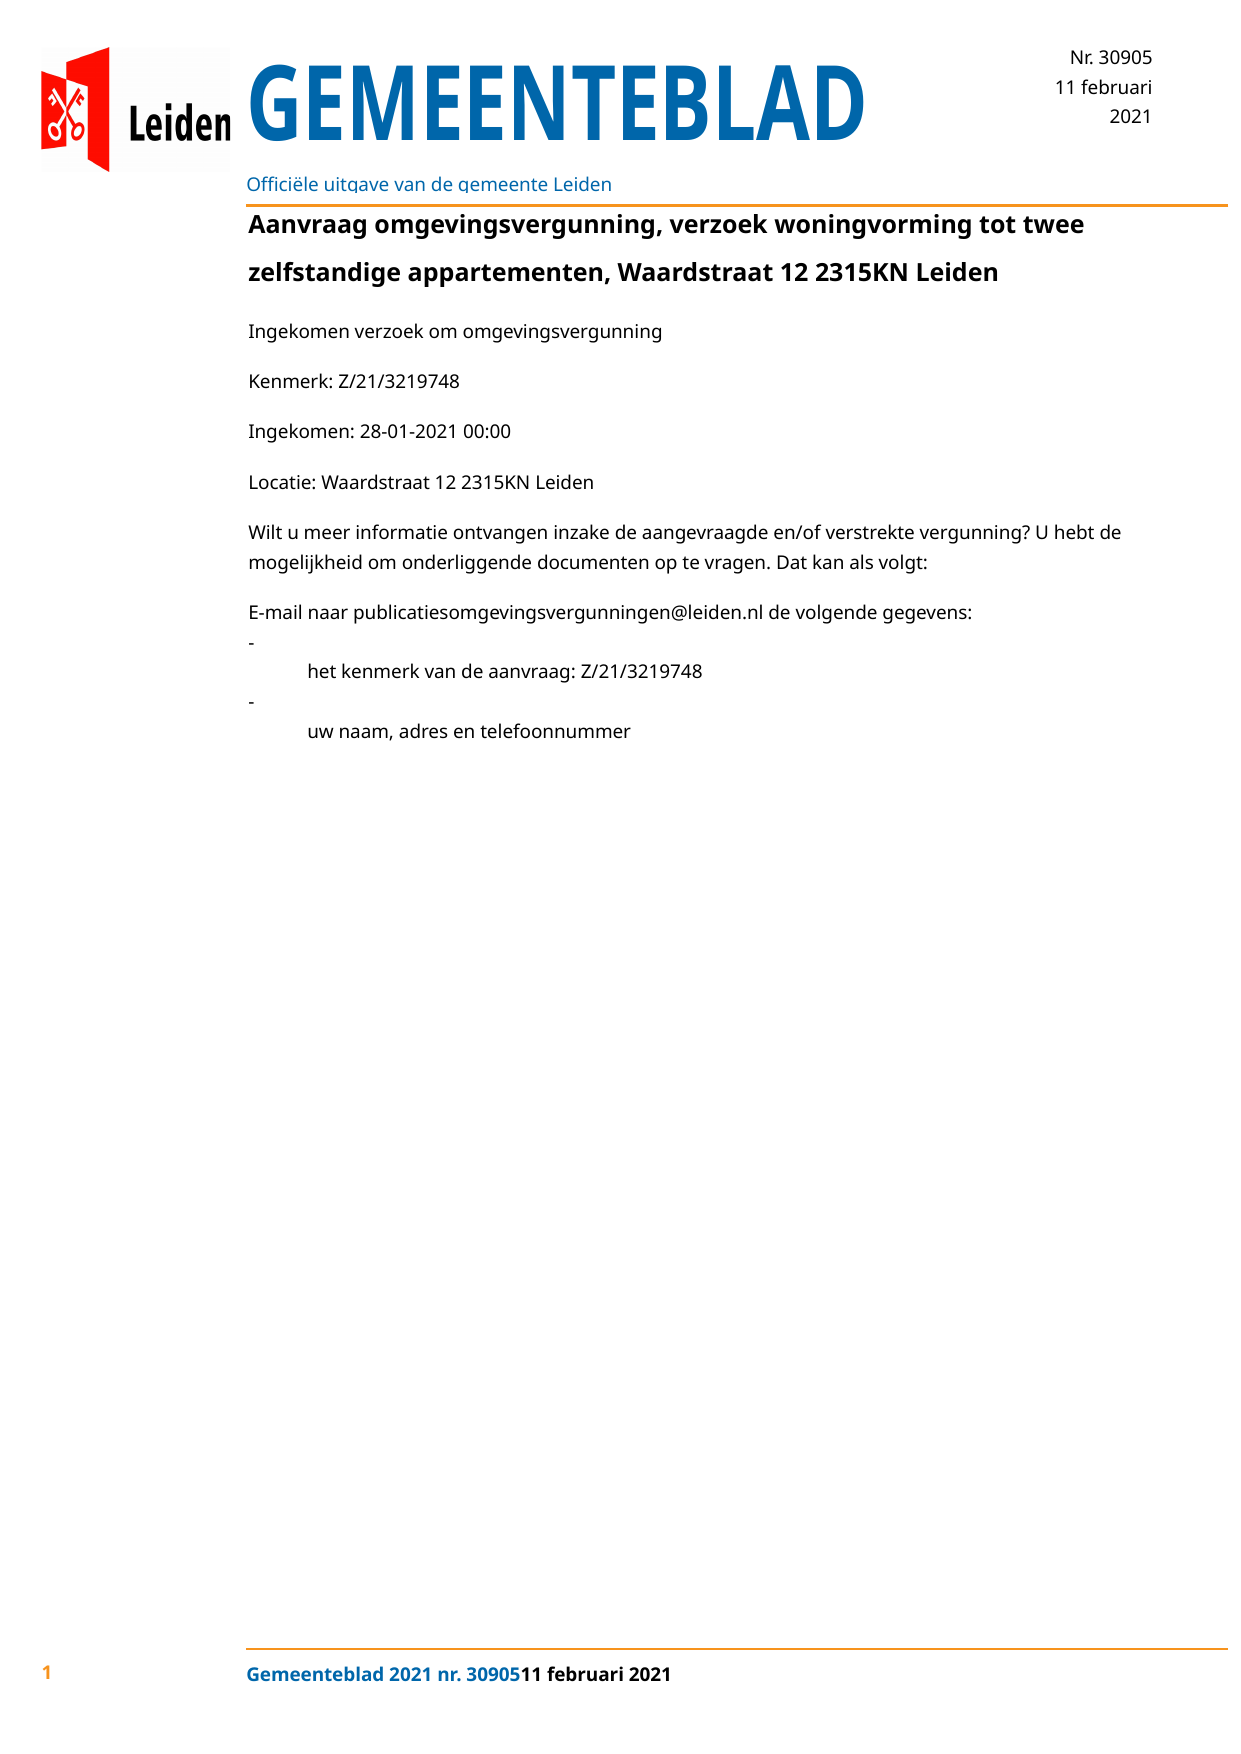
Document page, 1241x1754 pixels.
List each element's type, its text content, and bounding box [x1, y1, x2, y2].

text Wilt u meer informatie ontvangen inzake de aangevraagde en/of verstrekte vergunning? U hebt de mogelijkheid om onderliggende documenten op te vragen. Dat kan als volgt: [248, 519, 1152, 575]
text E-mail naar publicatiesomgevingsvergunningen@leiden.nl de volgende gegevens: [248, 599, 1152, 625]
text Ingekomen verzoek om omgevingsvergunning [248, 318, 1152, 344]
text Locatie: Waardstraat 12 2315KN Leiden [248, 469, 1152, 495]
text Ingekomen: 28-01-2021 00:00 [248, 419, 1152, 444]
picture [41, 47, 231, 172]
list uw naam, adres en telefoonnummer [248, 718, 1152, 744]
list het kenmerk van de aanvraag: Z/21/3219748 [248, 659, 1152, 684]
text Kenmerk: Z/21/3219748 [248, 368, 1152, 394]
text Aanvraag omgevingsvergunning, verzoek woningvorming tot twee zelfstandige appartementen, Waardstraat 12 2315KN Leiden [248, 207, 1152, 288]
